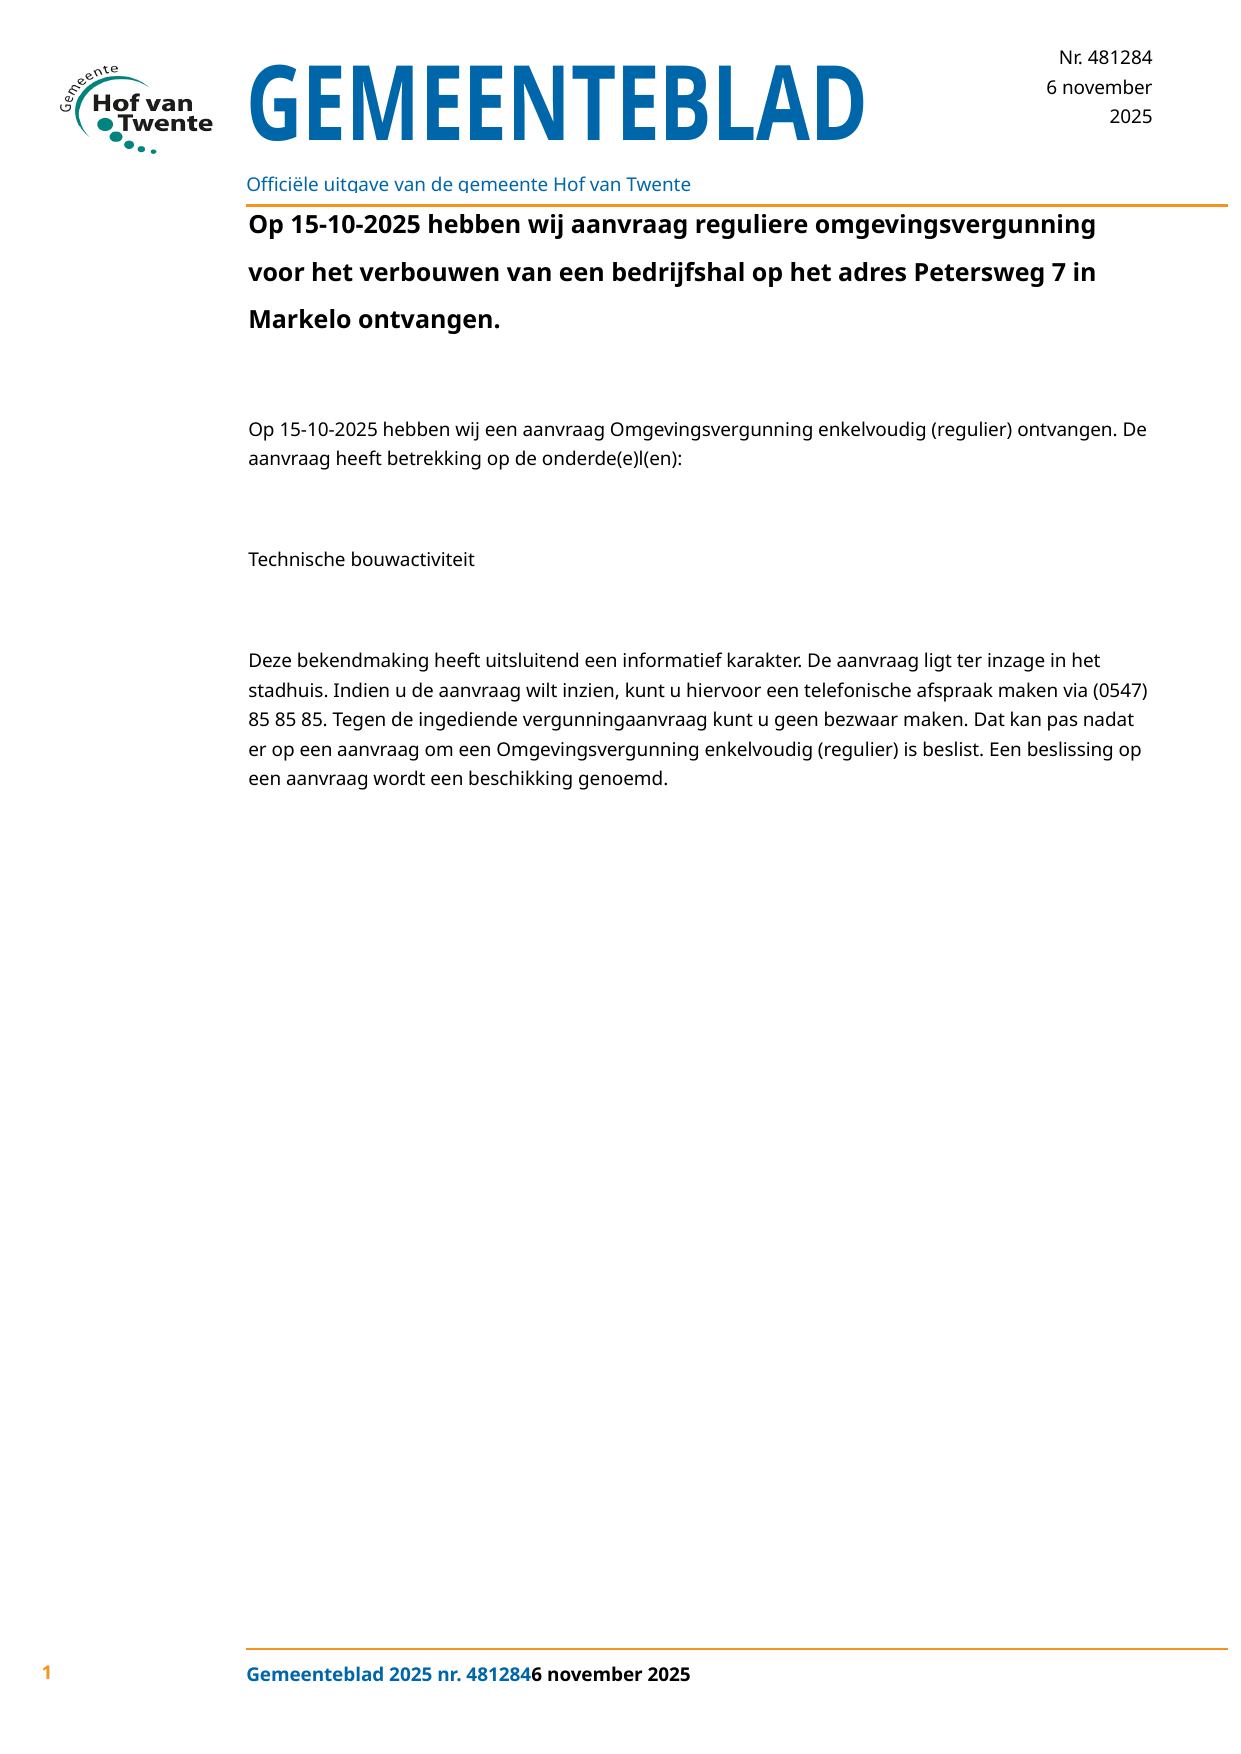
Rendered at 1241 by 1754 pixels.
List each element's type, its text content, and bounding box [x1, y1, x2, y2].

text Op 15-10-2025 hebben wij een aanvraag Omgevingsvergunning enkelvoudig (regulier) ontvangen. De aanvraag heeft betrekking op de onderde(e)l(en): [248, 416, 1152, 471]
text Deze bekendmaking heeft uitsluitend een informatief karakter. De aanvraag ligt ter inzage in het stadhuis. Indien u de aanvraag wilt inzien, kunt u hiervoor een telefonische afspraak maken via (0547) 85 85 85. Tegen de ingediende vergunningaanvraag kunt u geen bezwaar maken. Dat kan pas nadat er op een aanvraag om een Omgevingsvergunning enkelvoudig (regulier) is beslist. Een beslissing op een aanvraag wordt een beschikking genoemd. [248, 647, 1152, 791]
text Op 15-10-2025 hebben wij aanvraag reguliere omgevingsvergunning voor het verbouwen van een bedrijfshal op het adres Petersweg 7 in Markelo ontvangen. [248, 207, 1152, 336]
text Technische bouwactiviteit [248, 546, 1152, 572]
picture [41, 47, 231, 172]
